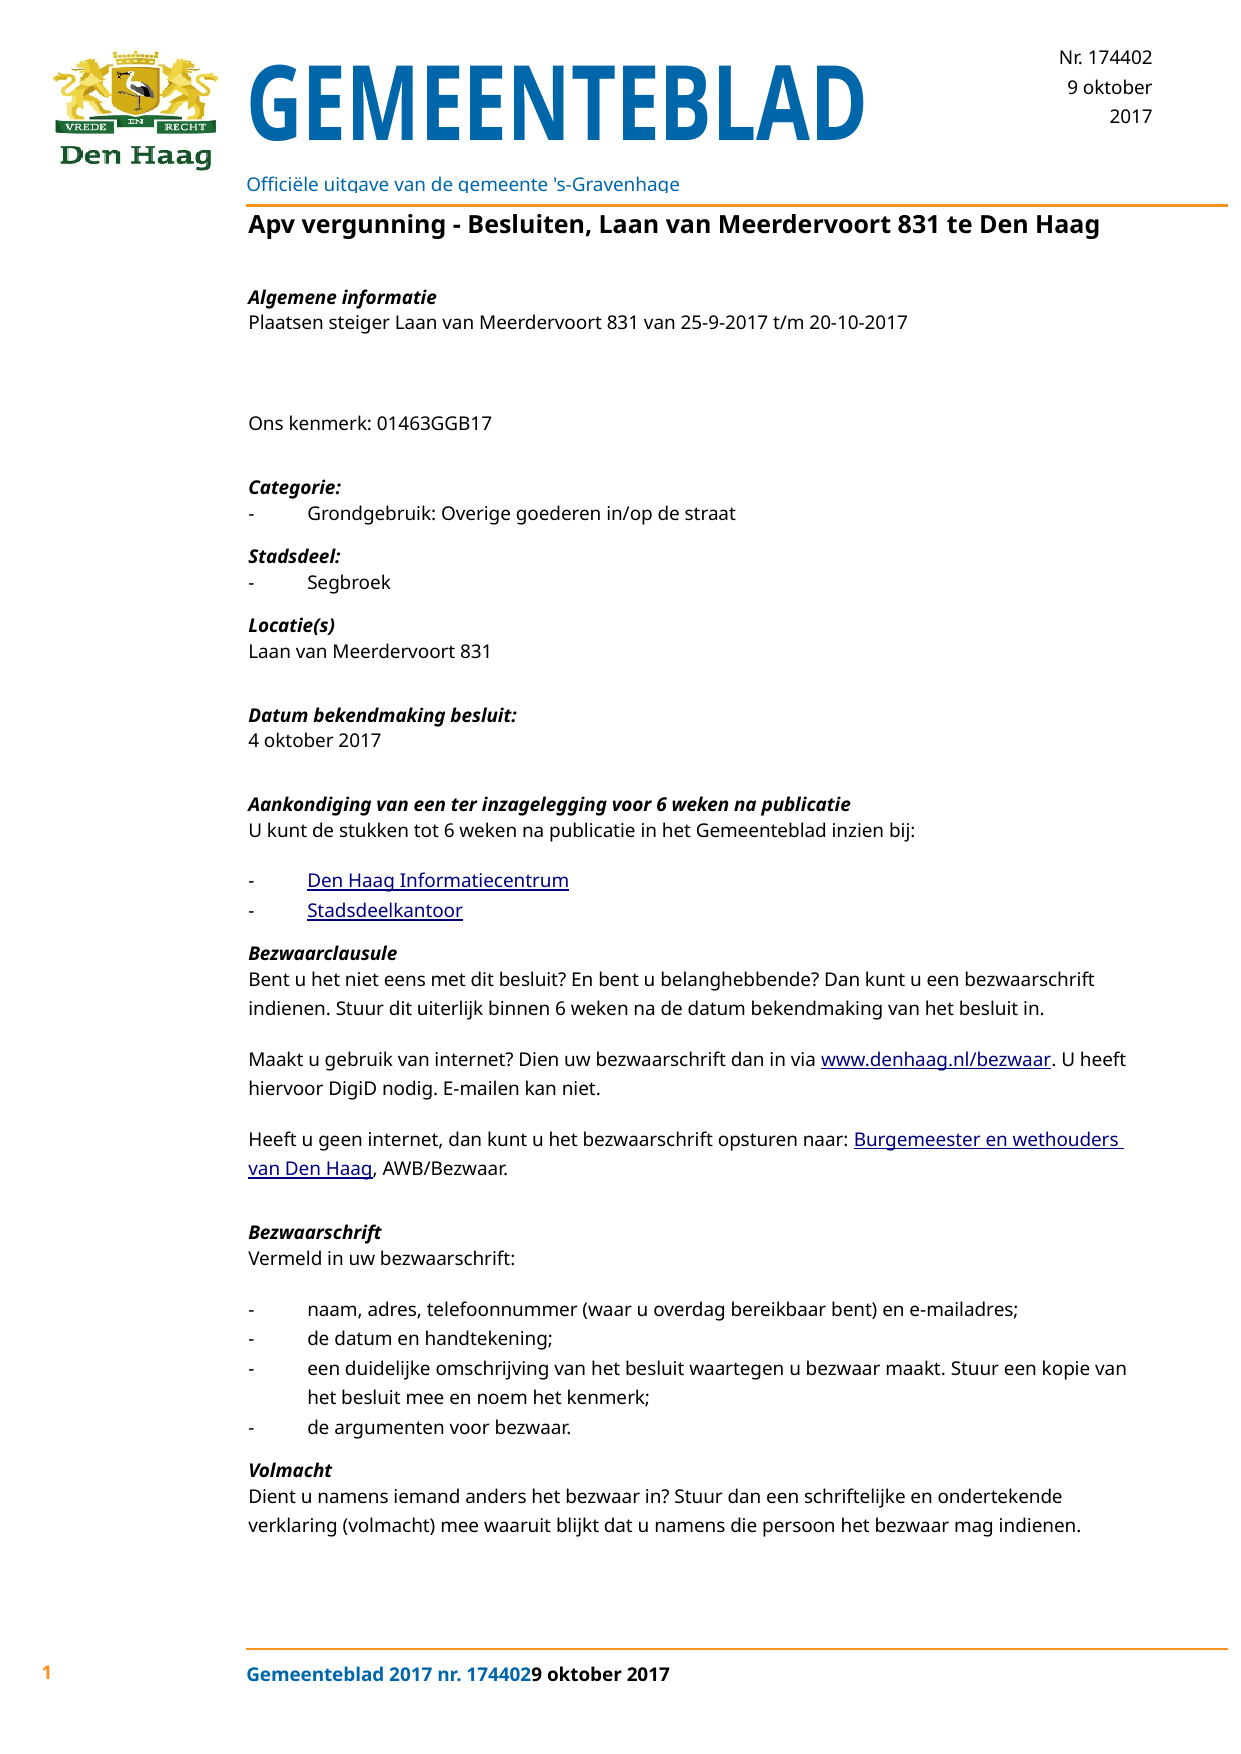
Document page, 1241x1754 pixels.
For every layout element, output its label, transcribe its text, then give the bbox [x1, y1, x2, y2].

text Plaatsen steiger Laan van Meerdervoort 831 van 25-9-2017 t/m 20-10-2017 [248, 309, 1152, 335]
list Segbroek [248, 569, 1152, 595]
text Aankondiging van een ter inzagelegging voor 6 weken na publicatie [248, 791, 1152, 817]
list Den Haag Informatiecentrum [248, 868, 1152, 893]
list Grondgebruik: Overige goederen in/op de straat [248, 500, 1152, 526]
text U kunt de stukken tot 6 weken na publicatie in het Gemeenteblad inzien bij: [248, 817, 1152, 843]
text Ons kenmerk: 01463GGB17 [248, 410, 1152, 436]
list Stadsdeelkantoor [248, 897, 1152, 923]
text Vermeld in uw bezwaarschrift: [248, 1245, 1152, 1271]
list de argumenten voor bezwaar. [248, 1414, 1152, 1440]
text Apv vergunning - Besluiten, Laan van Meerdervoort 831 te Den Haag [248, 207, 1152, 241]
text Bent u het niet eens met dit besluit? En bent u belanghebbende? Dan kunt u een bezwaarschrift indienen. Stuur dit uiterlijk binnen 6 weken na de datum bekendmaking van het besluit in. [248, 966, 1152, 1021]
list de datum en handtekening; [248, 1325, 1152, 1351]
text Bezwaarschrift [248, 1219, 1152, 1245]
text Locatie(s) [248, 612, 1152, 638]
text Dient u namens iemand anders het bezwaar in? Stuur dan een schriftelijke en ondertekende verklaring (volmacht) mee waaruit blijkt dat u namens die persoon het bezwaar mag indienen. [248, 1483, 1152, 1538]
text Laan van Meerdervoort 831 [248, 638, 1152, 663]
text Datum bekendmaking besluit: [248, 702, 1152, 727]
picture [41, 47, 231, 172]
text Bezwaarclausule [248, 940, 1152, 966]
text 4 oktober 2017 [248, 727, 1152, 753]
text Heeft u geen internet, dan kunt u het bezwaarschrift opsturen naar: Burgemeester en wethouders van Den Haag, AWB/Bezwaar. [248, 1126, 1152, 1181]
list een duidelijke omschrijving van het besluit waartegen u bezwaar maakt. Stuur een kopie van het besluit mee en noem het kenmerk; [248, 1355, 1152, 1410]
text Algemene informatie [248, 284, 1152, 309]
text Maakt u gebruik van internet? Dien uw bezwaarschrift dan in via www.denhaag.nl/bezwaar. U heeft hiervoor DigiD nodig. E-mailen kan niet. [248, 1046, 1152, 1101]
text Volmacht [248, 1457, 1152, 1483]
list naam, adres, telefoonnummer (waar u overdag bereikbaar bent) en e-mailadres; [248, 1296, 1152, 1321]
text Stadsdeel: [248, 543, 1152, 569]
text Categorie: [248, 474, 1152, 500]
